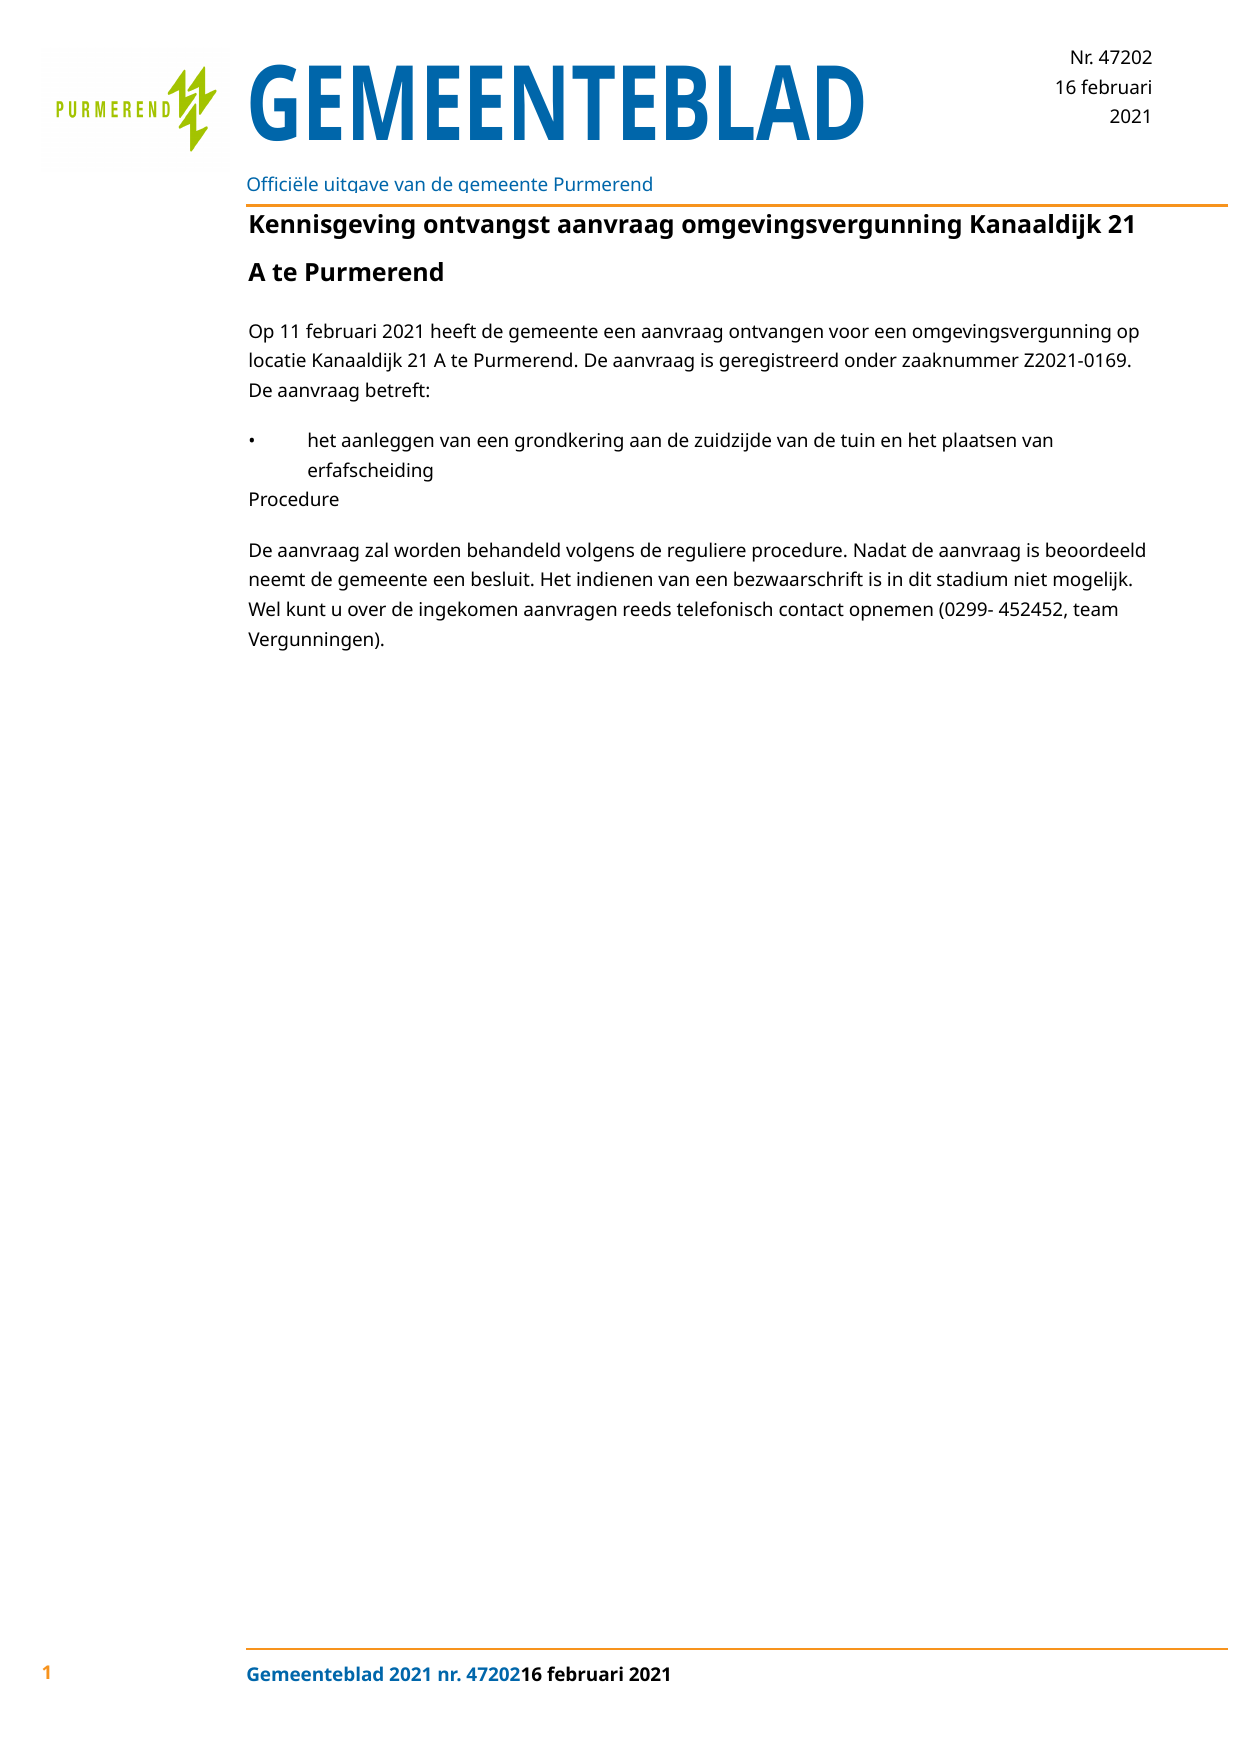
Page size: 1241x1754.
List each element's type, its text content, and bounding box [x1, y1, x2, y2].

text De aanvraag zal worden behandeld volgens de reguliere procedure. Nadat de aanvraag is beoordeeld neemt de gemeente een besluit. Het indienen van een bezwaarschrift is in dit stadium niet mogelijk. Wel kunt u over de ingekomen aanvragen reeds telefonisch contact opnemen (0299- 452452, team Vergunningen). [248, 537, 1152, 652]
text Procedure [248, 487, 1152, 512]
text Op 11 februari 2021 heeft de gemeente een aanvraag ontvangen voor een omgevingsvergunning op locatie Kanaaldijk 21 A te Purmerend. De aanvraag is geregistreerd onder zaaknummer Z2021-0169. De aanvraag betreft: [248, 318, 1152, 403]
text Kennisgeving ontvangst aanvraag omgevingsvergunning Kanaaldijk 21 A te Purmerend [248, 207, 1152, 288]
picture [41, 47, 231, 172]
list het aanleggen van een grondkering aan de zuidzijde van de tuin en het plaatsen van erfafscheiding [248, 427, 1152, 483]
